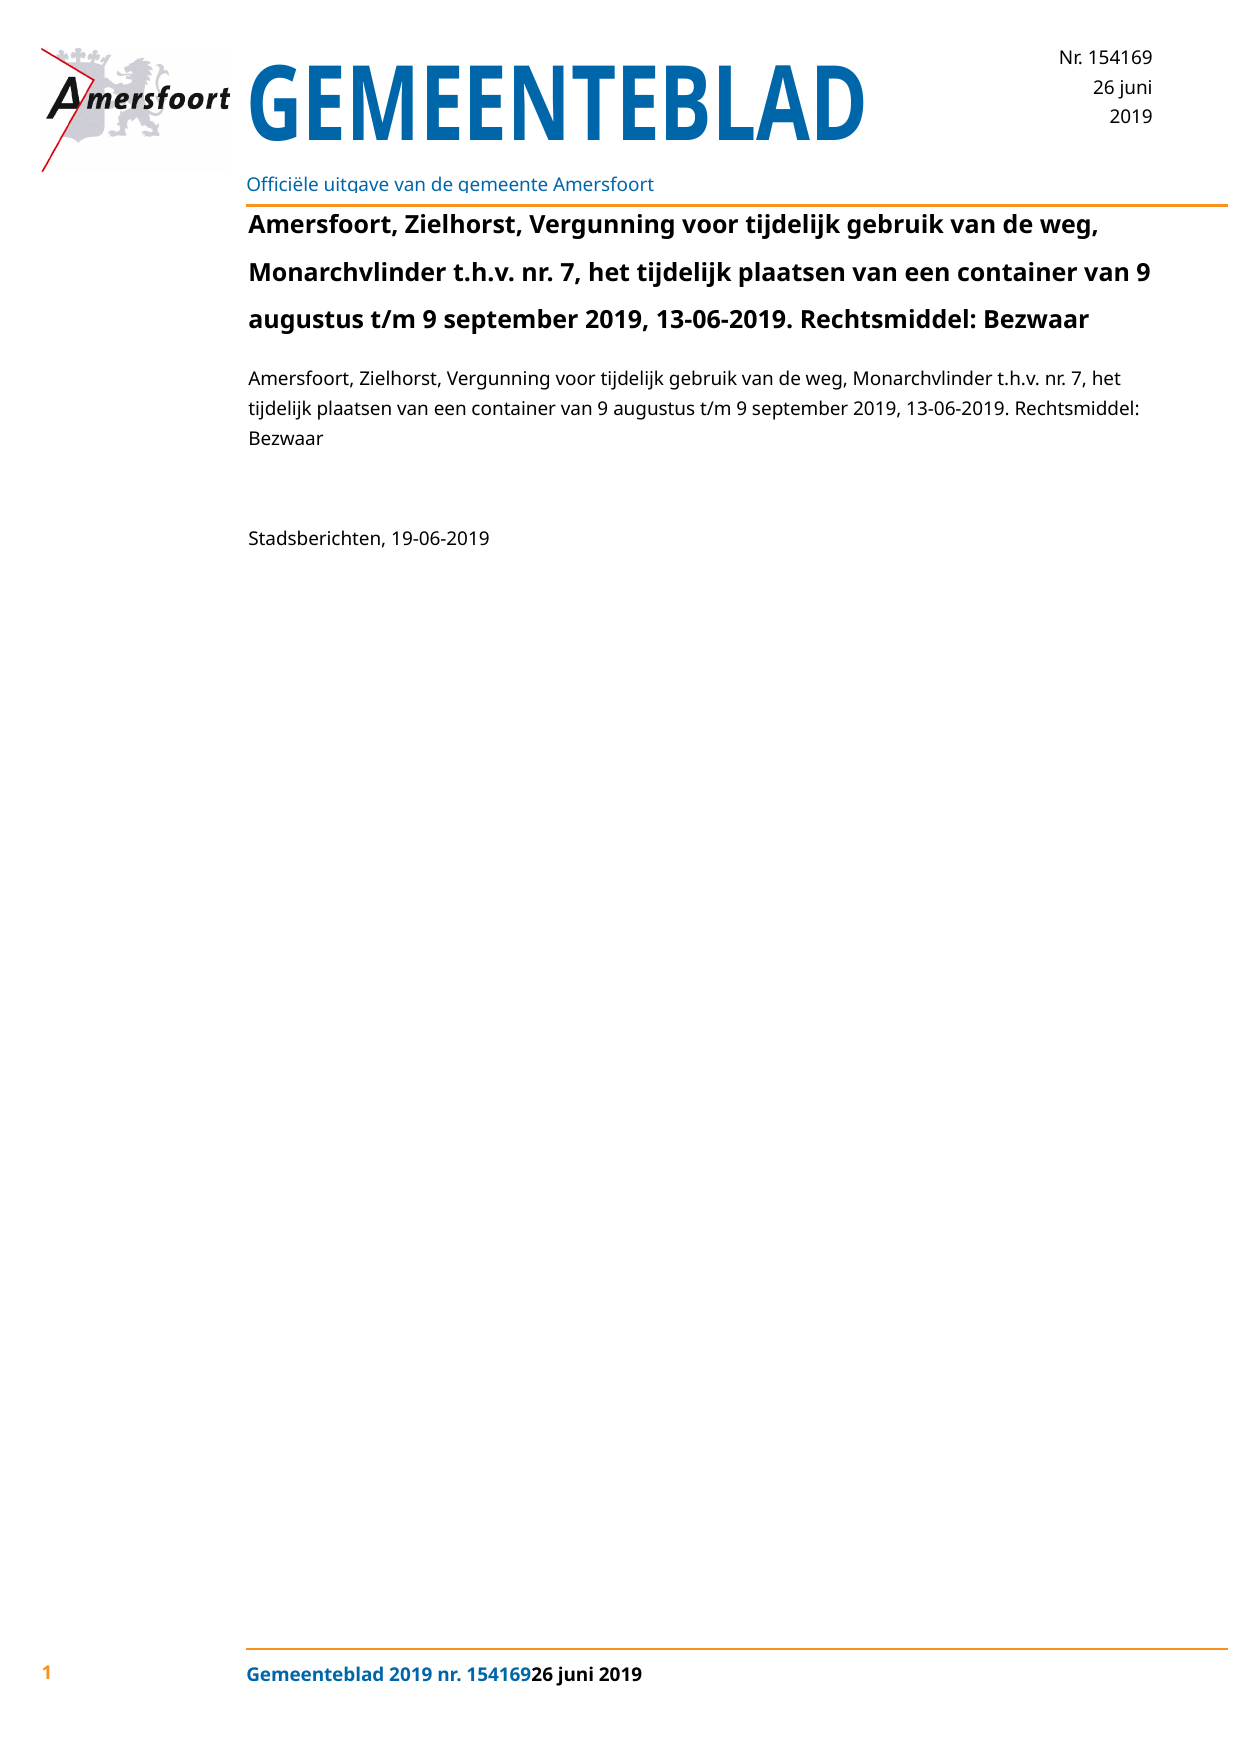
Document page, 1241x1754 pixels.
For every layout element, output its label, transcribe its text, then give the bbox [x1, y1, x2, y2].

text Amersfoort, Zielhorst, Vergunning voor tijdelijk gebruik van de weg, Monarchvlinder t.h.v. nr. 7, het tijdelijk plaatsen van een container van 9 augustus t/m 9 september 2019, 13-06-2019. Rechtsmiddel: Bezwaar [248, 366, 1152, 450]
text Amersfoort, Zielhorst, Vergunning voor tijdelijk gebruik van de weg, Monarchvlinder t.h.v. nr. 7, het tijdelijk plaatsen van een container van 9 augustus t/m 9 september 2019, 13-06-2019. Rechtsmiddel: Bezwaar [248, 207, 1152, 336]
text Stadsberichten, 19-06-2019 [248, 526, 1152, 551]
picture [41, 47, 231, 172]
